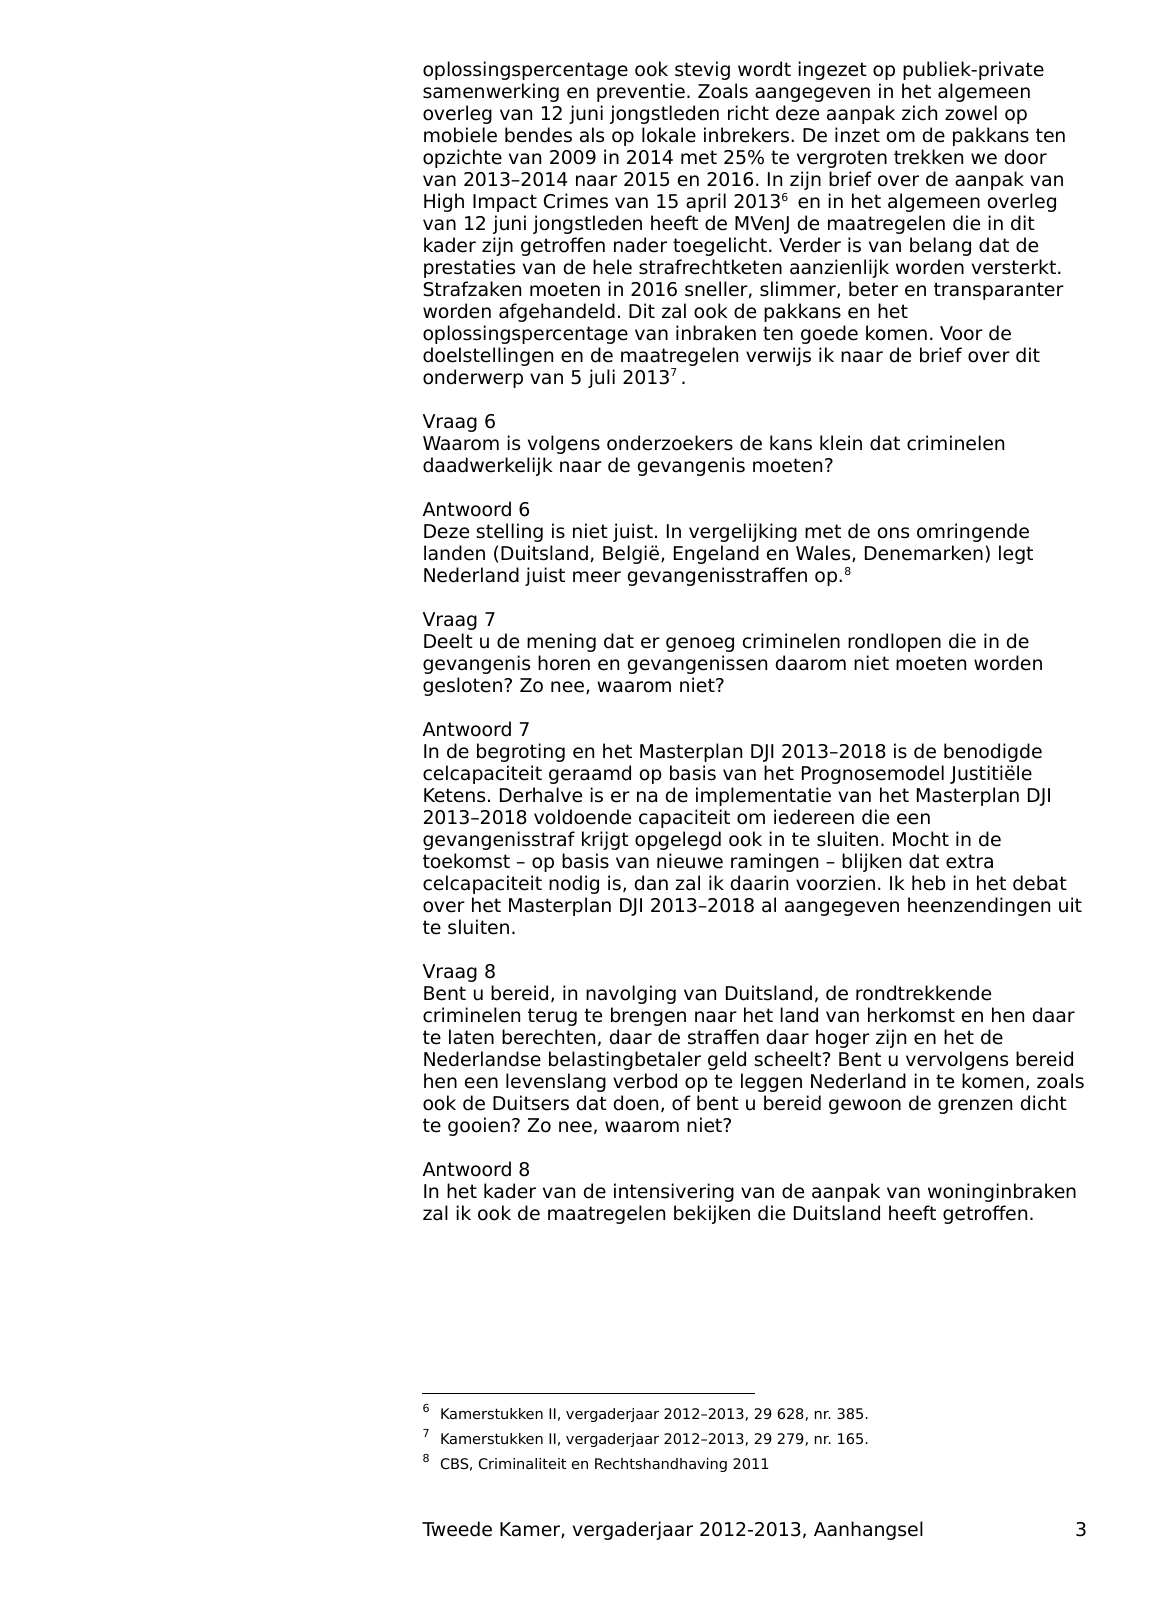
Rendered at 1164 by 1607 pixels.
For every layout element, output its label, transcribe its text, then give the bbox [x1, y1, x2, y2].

text Vraag 8 [422, 961, 1087, 983]
text Kamerstukken II, vergaderjaar 2012–2013, 29 279, nr. 165. [422, 1427, 1087, 1449]
text CBS, Criminaliteit en Rechtshandhaving 2011 [422, 1452, 1087, 1474]
text Antwoord 6 [422, 499, 1087, 521]
text Bent u bereid, in navolging van Duitsland, de rondtrekkende criminelen terug te brengen naar het land van herkomst en hen daar te laten berechten, daar de straffen daar hoger zijn en het de Nederlandse belastingbetaler geld scheelt? Bent u vervolgens bereid hen een levenslang verbod op te leggen Nederland in te komen, zoals ook de Duitsers dat doen, of bent u bereid gewoon de grenzen dicht te gooien? Zo nee, waarom niet? [422, 983, 1087, 1137]
text Deelt u de mening dat er genoeg criminelen rondlopen die in de gevangenis horen en gevangenissen daarom niet moeten worden gesloten? Zo nee, waarom niet? [422, 631, 1087, 697]
text Antwoord 8 [422, 1159, 1087, 1181]
text Vraag 7 [422, 609, 1087, 631]
text Deze stelling is niet juist. In vergelijking met de ons omringende landen (Duitsland, België, Engeland en Wales, Denemarken) legt Nederland juist meer gevangenisstraffen op. [422, 521, 1087, 587]
text Waarom is volgens onderzoekers de kans klein dat criminelen daadwerkelijk naar de gevangenis moeten? [422, 433, 1087, 477]
text Kamerstukken II, vergaderjaar 2012–2013, 29 628, nr. 385. [422, 1402, 1087, 1424]
text oplossingspercentage ook stevig wordt ingezet op publiek-private samenwerking en preventie. Zoals aangegeven in het algemeen overleg van 12 juni jongstleden richt deze aanpak zich zowel op mobiele bendes als op lokale inbrekers. De inzet om de pakkans ten opzichte van 2009 in 2014 met 25% te vergroten trekken we door van 2013–2014 naar 2015 en 2016. In zijn brief over de aanpak van High Impact Crimes van 15 april 2013 en in het algemeen overleg van 12 juni jongstleden heeft de MVenJ de maatregelen die in dit kader zijn getroffen nader toegelicht. Verder is van belang dat de prestaties van de hele strafrechtketen aanzienlijk worden versterkt. Strafzaken moeten in 2016 sneller, slimmer, beter en transparanter worden afgehandeld. Dit zal ook de pakkans en het oplossingspercentage van inbraken ten goede komen. Voor de doelstellingen en de maatregelen verwijs ik naar de brief over dit onderwerp van 5 juli 2013. [422, 59, 1087, 389]
text In de begroting en het Masterplan DJI 2013–2018 is de benodigde celcapaciteit geraamd op basis van het Prognosemodel Justitiële Ketens. Derhalve is er na de implementatie van het Masterplan DJI 2013–2018 voldoende capaciteit om iedereen die een gevangenisstraf krijgt opgelegd ook in te sluiten. Mocht in de toekomst – op basis van nieuwe ramingen – blijken dat extra celcapaciteit nodig is, dan zal ik daarin voorzien. Ik heb in het debat over het Masterplan DJI 2013–2018 al aangegeven heenzendingen uit te sluiten. [422, 741, 1087, 939]
text Vraag 6 [422, 411, 1087, 433]
text Antwoord 7 [422, 719, 1087, 741]
text In het kader van de intensivering van de aanpak van woninginbraken zal ik ook de maatregelen bekijken die Duitsland heeft getroffen. [422, 1181, 1087, 1225]
